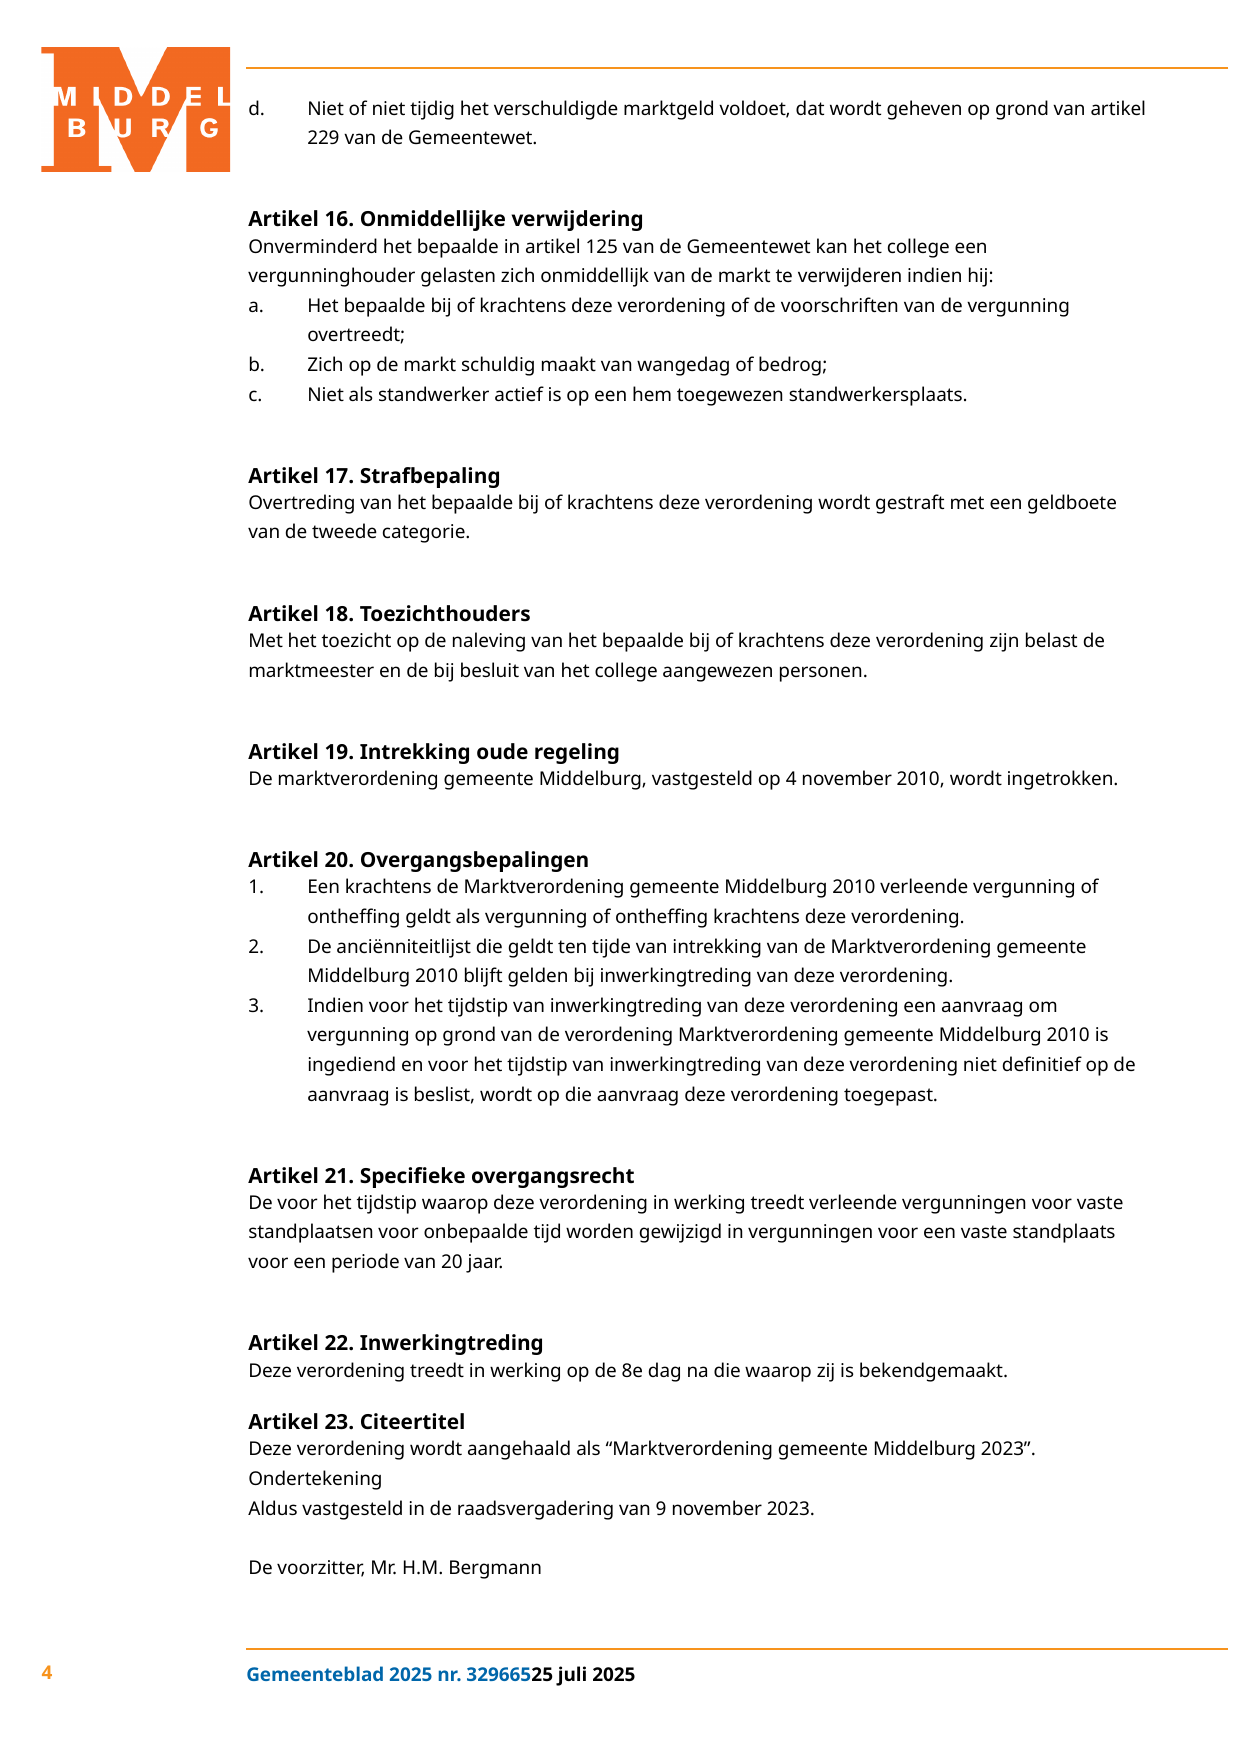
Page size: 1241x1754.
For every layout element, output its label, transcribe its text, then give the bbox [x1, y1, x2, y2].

text Onverminderd het bepaalde in artikel 125 van de Gemeentewet kan het college een vergunninghouder gelasten zich onmiddellijk van de markt te verwijderen indien hij: [248, 233, 1152, 288]
text Deze verordening wordt aangehaald als “Marktverordening gemeente Middelburg 2023”. [248, 1436, 1152, 1461]
text Ondertekening [248, 1465, 1152, 1491]
list Zich op de markt schuldig maakt van wangedag of bedrog; [248, 351, 1152, 377]
list Niet of niet tijdig het verschuldigde marktgeld voldoet, dat wordt geheven op grond van artikel 229 van de Gemeentewet. [248, 95, 1152, 150]
text Artikel 23. Citeertitel [248, 1407, 1152, 1436]
text Artikel 20. Overgangsbepalingen [248, 845, 1152, 874]
text Artikel 17. Strafbepaling [248, 461, 1152, 489]
text Artikel 16. Onmiddellijke verwijdering [248, 204, 1152, 233]
picture [41, 47, 231, 172]
text Met het toezicht op de naleving van het bepaalde bij of krachtens deze verordening zijn belast de marktmeester en de bij besluit van het college aangewezen personen. [248, 627, 1152, 682]
text De voor het tijdstip waarop deze verordening in werking treedt verleende vergunningen voor vaste standplaatsen voor onbepaalde tijd worden gewijzigd in vergunningen voor een vaste standplaats voor een periode van 20 jaar. [248, 1189, 1152, 1274]
text Artikel 19. Intrekking oude regeling [248, 737, 1152, 765]
list Een krachtens de Marktverordening gemeente Middelburg 2010 verleende vergunning of ontheffing geldt als vergunning of ontheffing krachtens deze verordening. [248, 874, 1152, 929]
text De voorzitter, Mr. H.M. Bergmann [248, 1554, 1152, 1580]
text Artikel 22. Inwerkingtreding [248, 1328, 1152, 1357]
list Het bepaalde bij of krachtens deze verordening of de voorschriften van de vergunning overtreedt; [248, 292, 1152, 347]
text Artikel 18. Toezichthouders [248, 599, 1152, 627]
list Niet als standwerker actief is op een hem toegewezen standwerkersplaats. [248, 381, 1152, 406]
text Artikel 21. Specifieke overgangsrecht [248, 1161, 1152, 1189]
text Aldus vastgesteld in de raadsvergadering van 9 november 2023. [248, 1495, 1152, 1521]
text De marktverordening gemeente Middelburg, vastgesteld op 4 november 2010, wordt ingetrokken. [248, 765, 1152, 791]
text Overtreding van het bepaalde bij of krachtens deze verordening wordt gestraft met een geldboete van de tweede categorie. [248, 489, 1152, 544]
list Indien voor het tijdstip van inwerkingtreding van deze verordening een aanvraag om vergunning op grond van de verordening Marktverordening gemeente Middelburg 2010 is ingediend en voor het tijdstip van inwerkingtreding van deze verordening niet definitief op de aanvraag is beslist, wordt op die aanvraag deze verordening toegepast. [248, 992, 1152, 1106]
list De anciënniteitlijst die geldt ten tijde van intrekking van de Marktverordening gemeente Middelburg 2010 blijft gelden bij inwerkingtreding van deze verordening. [248, 933, 1152, 988]
text Deze verordening treedt in werking op de 8e dag na die waarop zij is bekendgemaakt. [248, 1357, 1152, 1382]
